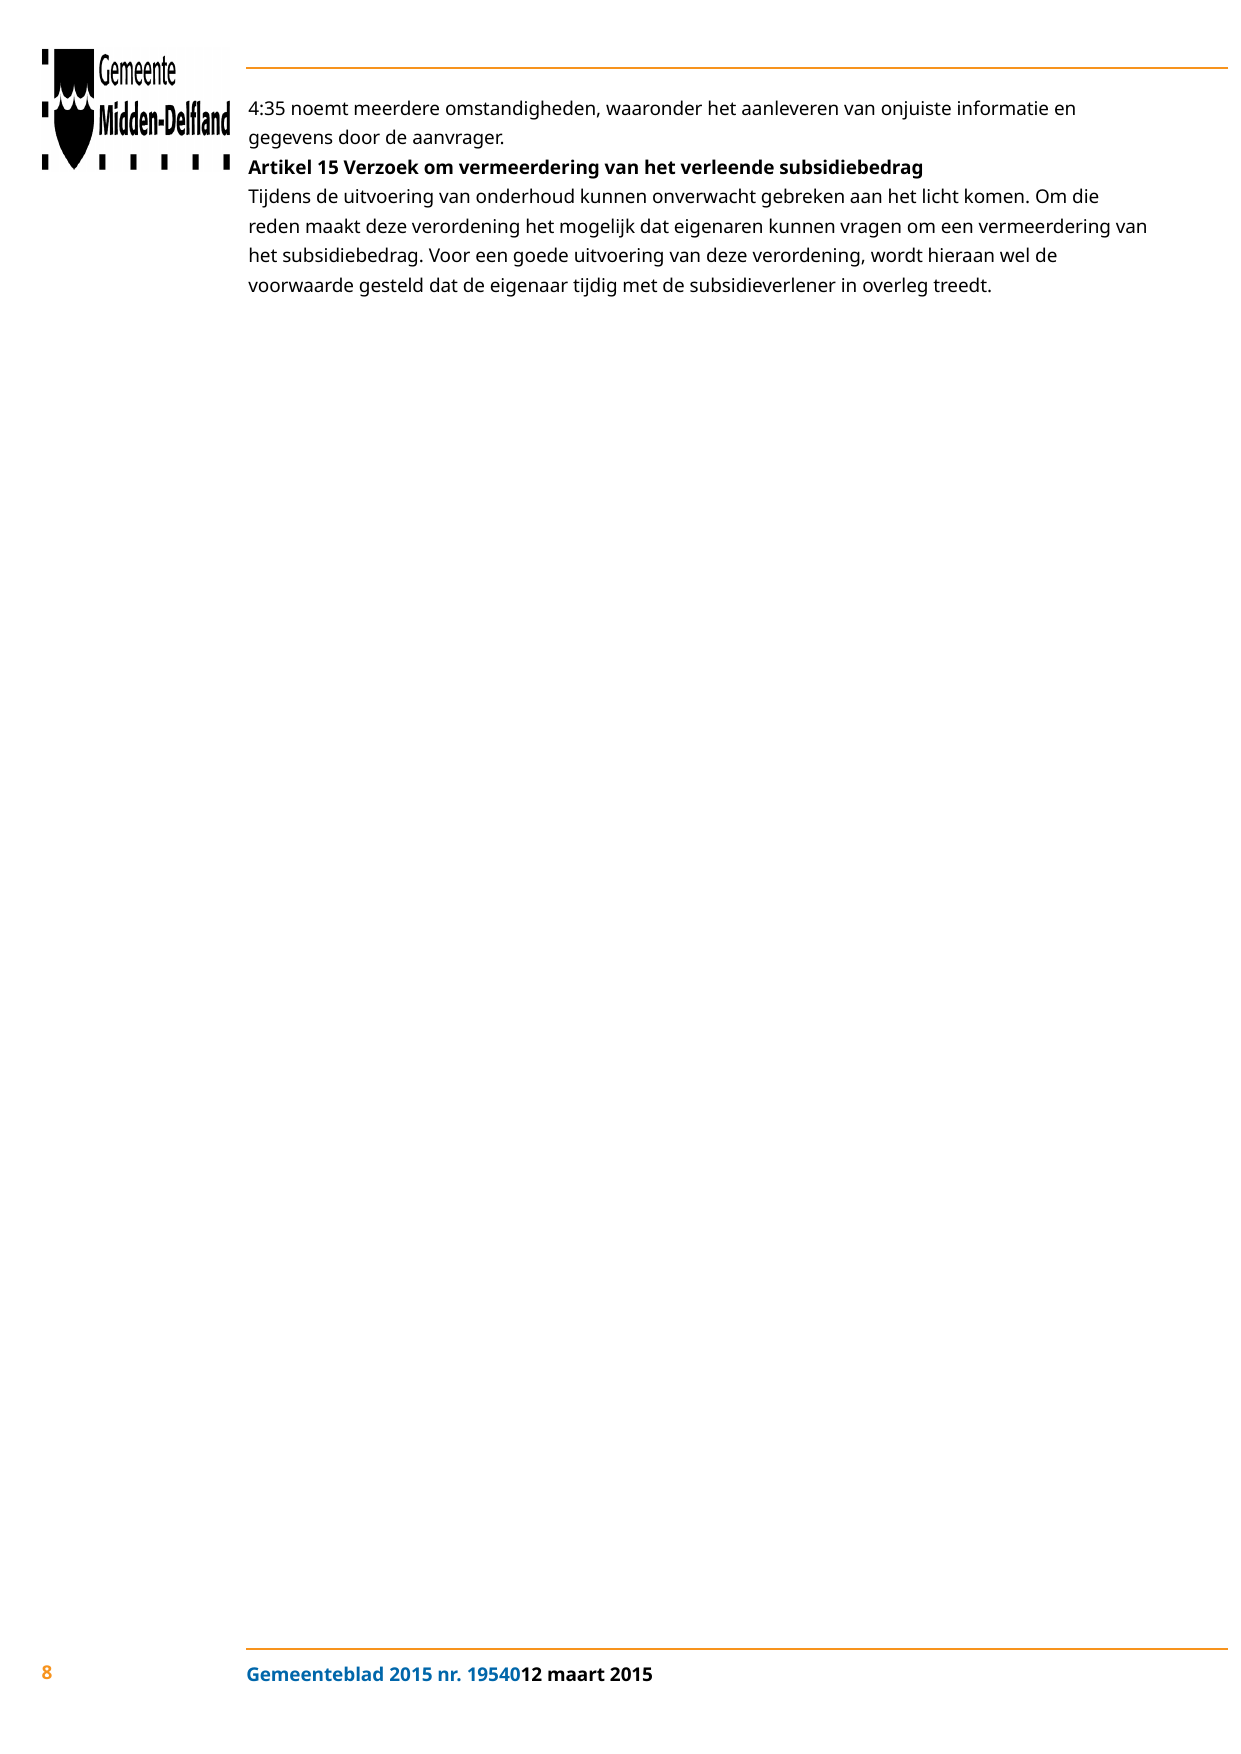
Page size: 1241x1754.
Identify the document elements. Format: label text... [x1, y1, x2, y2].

text 4:35 noemt meerdere omstandigheden, waaronder het aanleveren van onjuiste informatie en gegevens door de aanvrager. [248, 95, 1152, 150]
picture [41, 47, 231, 172]
text Tijdens de uitvoering van onderhoud kunnen onverwacht gebreken aan het licht komen. Om die reden maakt deze verordening het mogelijk dat eigenaren kunnen vragen om een vermeerdering van het subsidiebedrag. Voor een goede uitvoering van deze verordening, wordt hieraan wel de voorwaarde gesteld dat de eigenaar tijdig met de subsidieverlener in overleg treedt. [248, 183, 1152, 298]
text Artikel 15 Verzoek om vermeerdering van het verleende subsidiebedrag [248, 154, 1152, 180]
